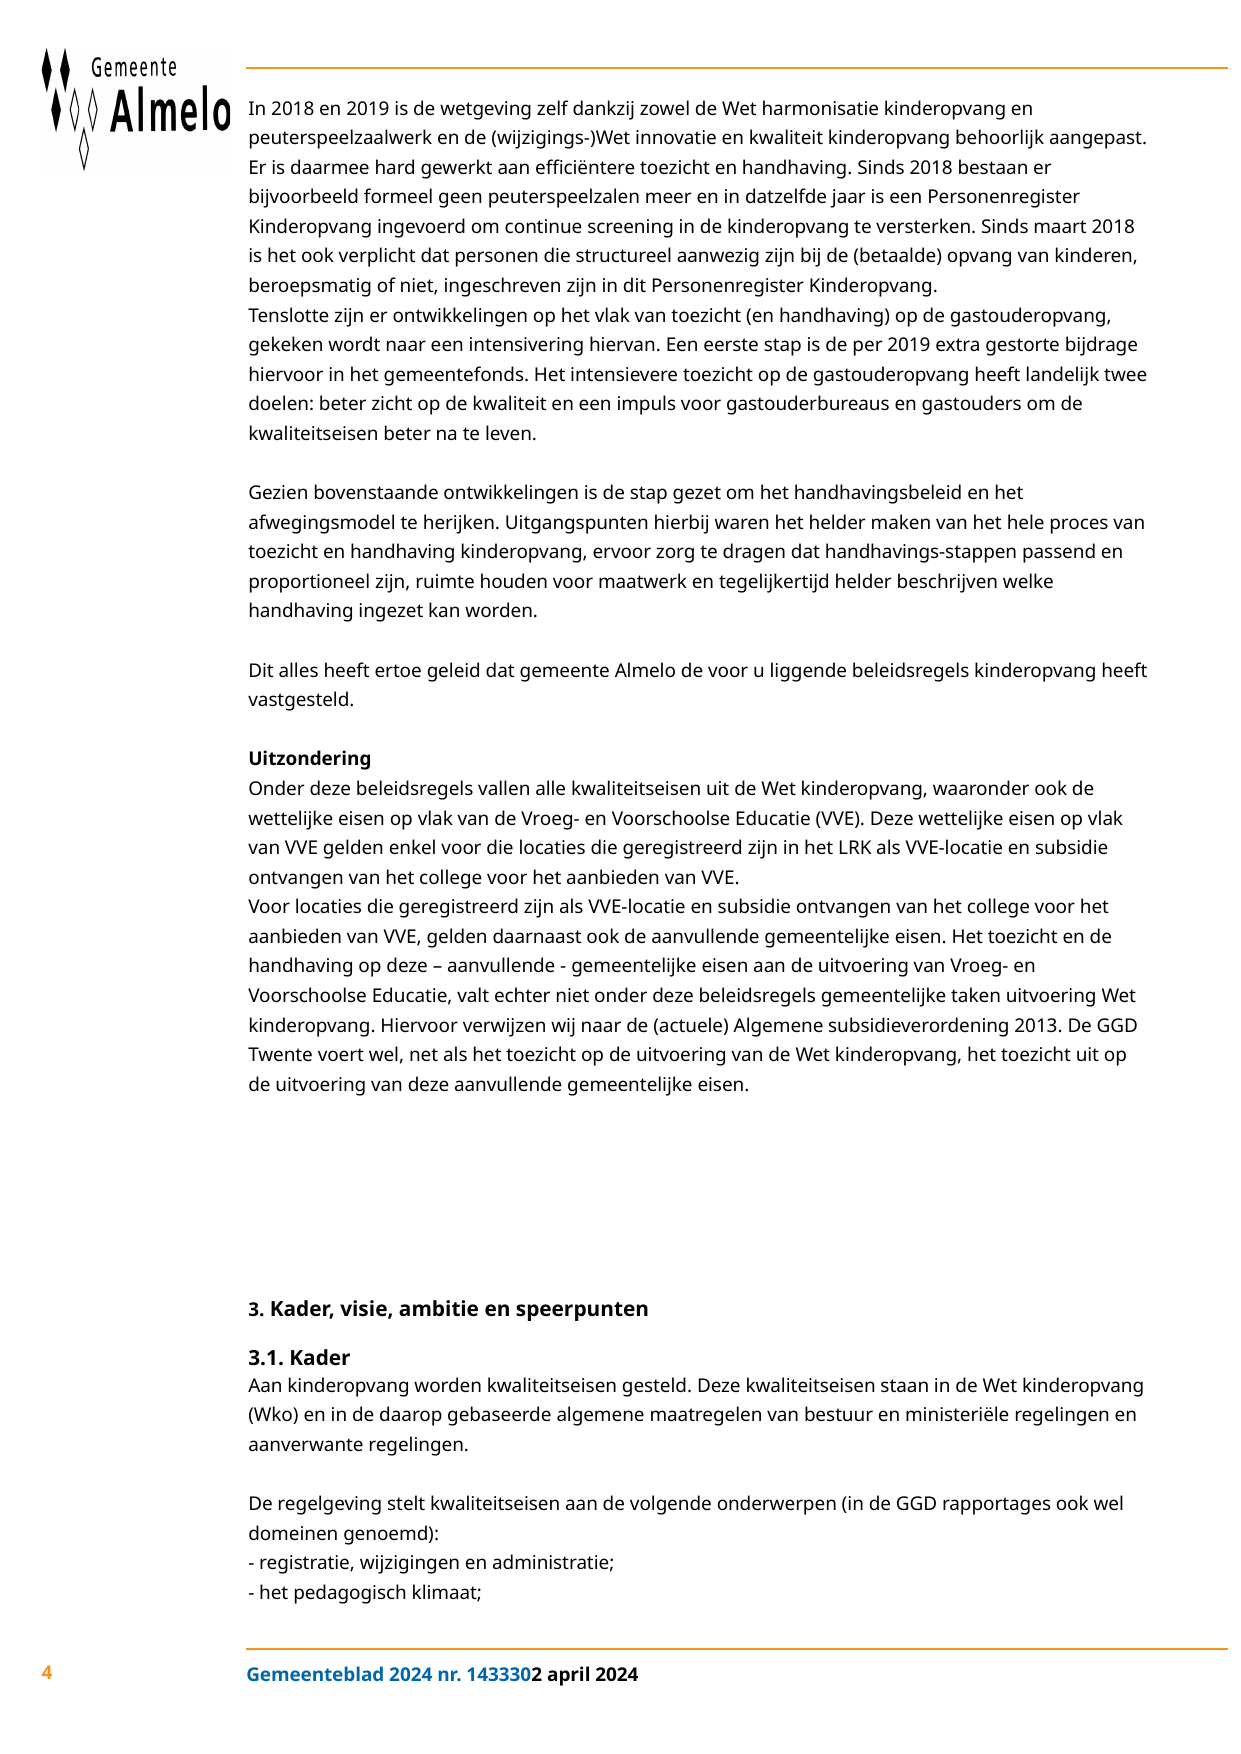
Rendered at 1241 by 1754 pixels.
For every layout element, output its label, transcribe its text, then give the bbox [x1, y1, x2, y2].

text In 2018 en 2019 is de wetgeving zelf dankzij zowel de Wet harmonisatie kinderopvang en peuterspeelzaalwerk en de (wijzigings-)Wet innovatie en kwaliteit kinderopvang behoorlijk aangepast. Er is daarmee hard gewerkt aan efficiëntere toezicht en handhaving. Sinds 2018 bestaan er bijvoorbeeld formeel geen peuterspeelzalen meer en in datzelfde jaar is een Personenregister Kinderopvang ingevoerd om continue screening in de kinderopvang te versterken. Sinds maart 2018 is het ook verplicht dat personen die structureel aanwezig zijn bij de (betaalde) opvang van kinderen, beroepsmatig of niet, ingeschreven zijn in dit Personenregister Kinderopvang. [248, 95, 1152, 298]
text Uitzondering [248, 746, 1152, 771]
text 3.1. Kader [248, 1343, 1152, 1372]
text Tenslotte zijn er ontwikkelingen op het vlak van toezicht (en handhaving) op de gastouderopvang, gekeken wordt naar een intensivering hiervan. Een eerste stap is de per 2019 extra gestorte bijdrage hiervoor in het gemeentefonds. Het intensievere toezicht op de gastouderopvang heeft landelijk twee doelen: beter zicht op de kwaliteit en een impuls voor gastouderbureaus en gastouders om de kwaliteitseisen beter na te leven. [248, 302, 1152, 446]
text 3. Kader, visie, ambitie en speerpunten [248, 1294, 1152, 1323]
text Voor locaties die geregistreerd zijn als VVE-locatie en subsidie ontvangen van het college voor het aanbieden van VVE, gelden daarnaast ook de aanvullende gemeentelijke eisen. Het toezicht en de handhaving op deze – aanvullende - gemeentelijke eisen aan de uitvoering van Vroeg- en Voorschoolse Educatie, valt echter niet onder deze beleidsregels gemeentelijke taken uitvoering Wet kinderopvang. Hiervoor verwijzen wij naar de (actuele) Algemene subsidieverordening 2013. De GGD Twente voert wel, net als het toezicht op de uitvoering van de Wet kinderopvang, het toezicht uit op de uitvoering van deze aanvullende gemeentelijke eisen. [248, 893, 1152, 1097]
text - het pedagogisch klimaat; [248, 1579, 1152, 1605]
text Gezien bovenstaande ontwikkelingen is de stap gezet om het handhavingsbeleid en het afwegingsmodel te herijken. Uitgangspunten hierbij waren het helder maken van het hele proces van toezicht en handhaving kinderopvang, ervoor zorg te dragen dat handhavings-stappen passend en proportioneel zijn, ruimte houden voor maatwerk en tegelijkertijd helder beschrijven welke handhaving ingezet kan worden. [248, 479, 1152, 623]
text De regelgeving stelt kwaliteitseisen aan de volgende onderwerpen (in de GGD rapportages ook wel domeinen genoemd): [248, 1490, 1152, 1546]
text - registratie, wijzigingen en administratie; [248, 1549, 1152, 1575]
text Dit alles heeft ertoe geleid dat gemeente Almelo de voor u liggende beleidsregels kinderopvang heeft vastgesteld. [248, 657, 1152, 712]
text Aan kinderopvang worden kwaliteitseisen gesteld. Deze kwaliteitseisen staan in de Wet kinderopvang (Wko) en in de daarop gebaseerde algemene maatregelen van bestuur en ministeriële regelingen en aanverwante regelingen. [248, 1372, 1152, 1457]
text Onder deze beleidsregels vallen alle kwaliteitseisen uit de Wet kinderopvang, waaronder ook de wettelijke eisen op vlak van de Vroeg- en Voorschoolse Educatie (VVE). Deze wettelijke eisen op vlak van VVE gelden enkel voor die locaties die geregistreerd zijn in het LRK als VVE-locatie en subsidie ontvangen van het college voor het aanbieden van VVE. [248, 775, 1152, 890]
picture [41, 47, 231, 172]
